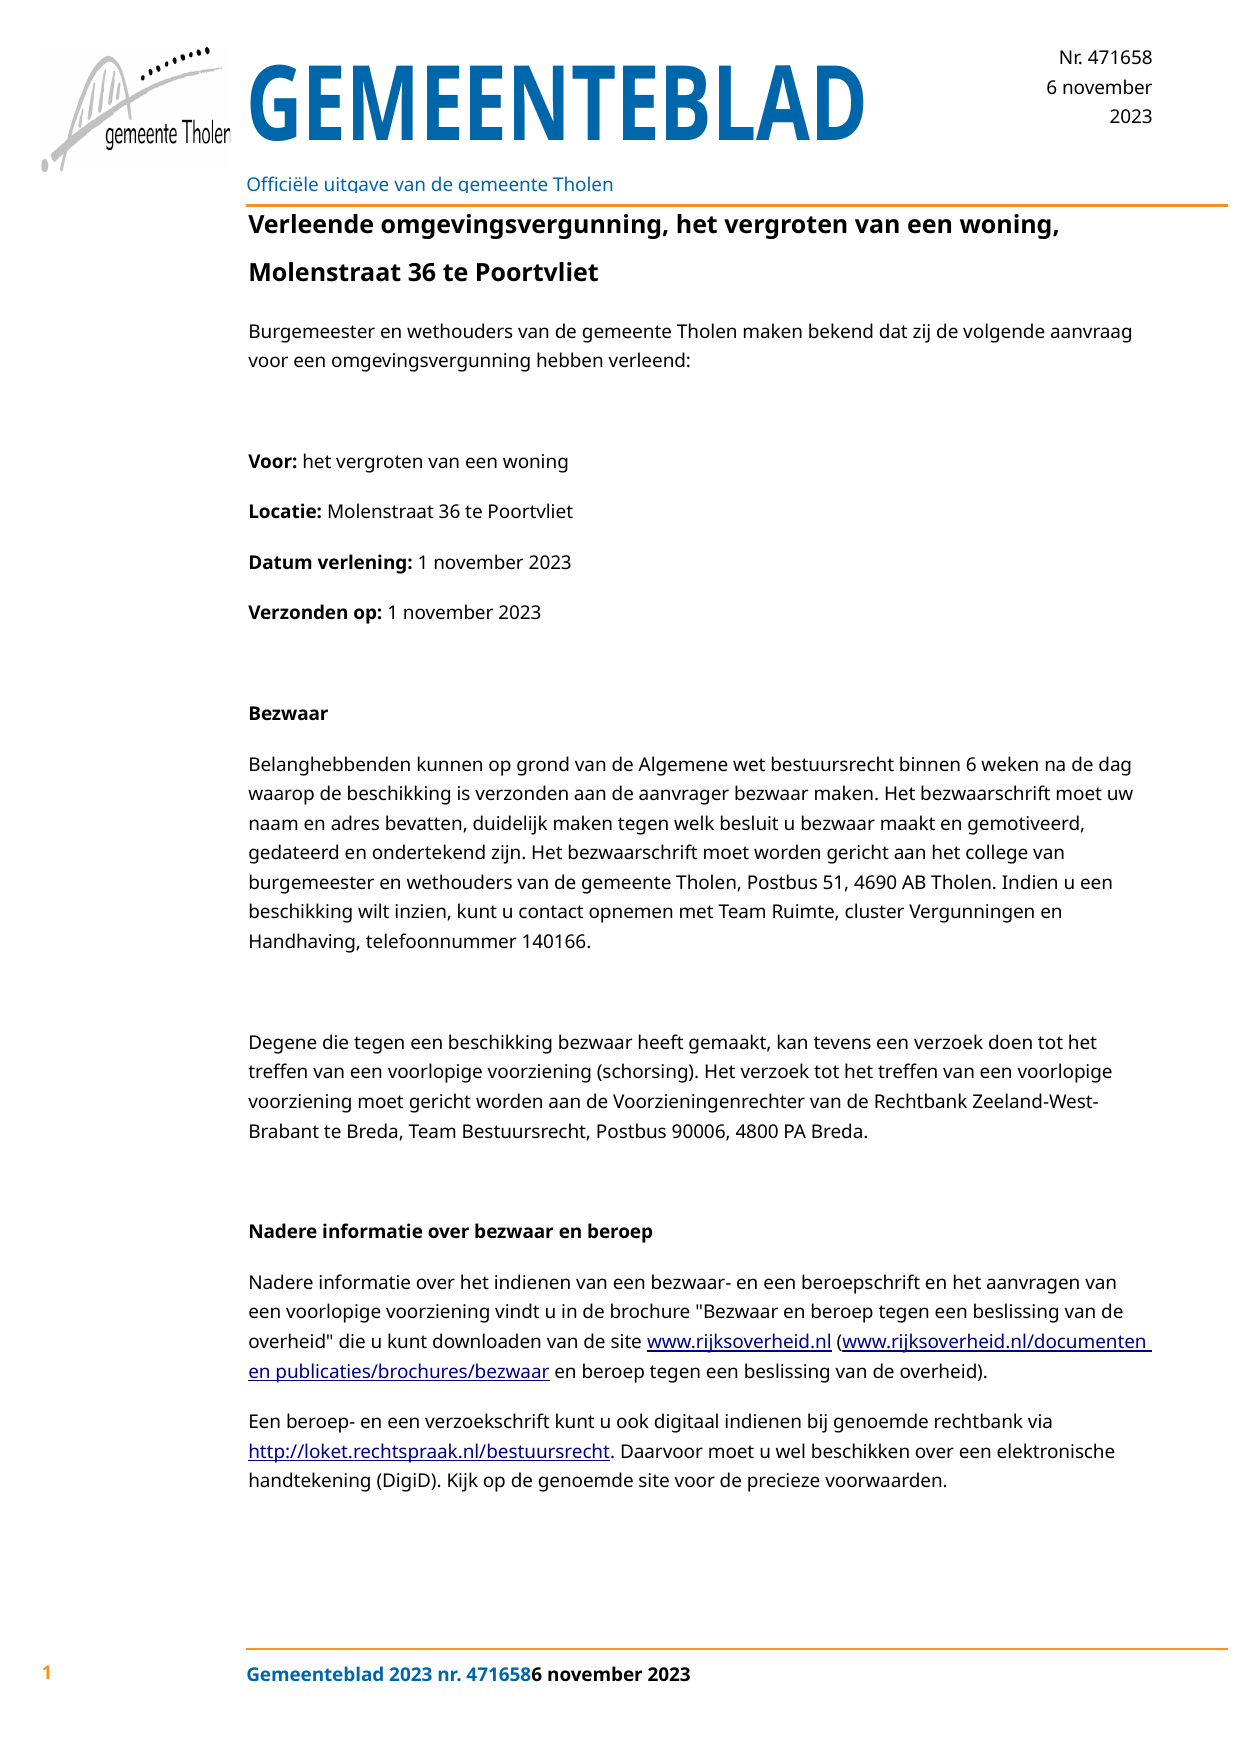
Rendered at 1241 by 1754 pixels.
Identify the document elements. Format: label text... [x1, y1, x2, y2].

text Belanghebbenden kunnen op grond van de Algemene wet bestuursrecht binnen 6 weken na de dag waarop de beschikking is verzonden aan de aanvrager bezwaar maken. Het bezwaarschrift moet uw naam en adres bevatten, duidelijk maken tegen welk besluit u bezwaar maakt en gemotiveerd, gedateerd en ondertekend zijn. Het bezwaarschrift moet worden gericht aan het college van burgemeester en wethouders van de gemeente Tholen, Postbus 51, 4690 AB Tholen. Indien u een beschikking wilt inzien, kunt u contact opnemen met Team Ruimte, cluster Vergunningen en Handhaving, telefoonnummer 140166. [248, 751, 1152, 954]
text Degene die tegen een beschikking bezwaar heeft gemaakt, kan tevens een verzoek doen tot het treffen van een voorlopige voorziening (schorsing). Het verzoek tot het treffen van een voorlopige voorziening moet gericht worden aan de Voorzieningenrechter van de Rechtbank Zeeland-West-Brabant te Breda, Team Bestuursrecht, Postbus 90006, 4800 PA Breda. [248, 1029, 1152, 1144]
text Verzonden op: 1 november 2023 [248, 599, 1152, 625]
text Locatie: Molenstraat 36 te Poortvliet [248, 499, 1152, 524]
text Nadere informatie over het indienen van een bezwaar- en een beroepschrift en het aanvragen van een voorlopige voorziening vindt u in de brochure "Bezwaar en beroep tegen een beslissing van de overheid" die u kunt downloaden van de site www.rijksoverheid.nl (www.rijksoverheid.nl/documenten en publicaties/brochures/bezwaar en beroep tegen een beslissing van de overheid). [248, 1269, 1152, 1384]
text Burgemeester en wethouders van de gemeente Tholen maken bekend dat zij de volgende aanvraag voor een omgevingsvergunning hebben verleend: [248, 318, 1152, 373]
text Datum verlening: 1 november 2023 [248, 549, 1152, 575]
picture [41, 47, 231, 172]
text Een beroep- en een verzoekschrift kunt u ook digitaal indienen bij genoemde rechtbank via http://loket.rechtspraak.nl/bestuursrecht. Daarvoor moet u wel beschikken over een elektronische handtekening (DigiD). Kijk op de genoemde site voor de precieze voorwaarden. [248, 1408, 1152, 1493]
text Bezwaar [248, 700, 1152, 726]
text Voor: het vergroten van een woning [248, 448, 1152, 474]
text Verleende omgevingsvergunning, het vergroten van een woning, Molenstraat 36 te Poortvliet [248, 207, 1152, 288]
text Nadere informatie over bezwaar en beroep [248, 1219, 1152, 1244]
